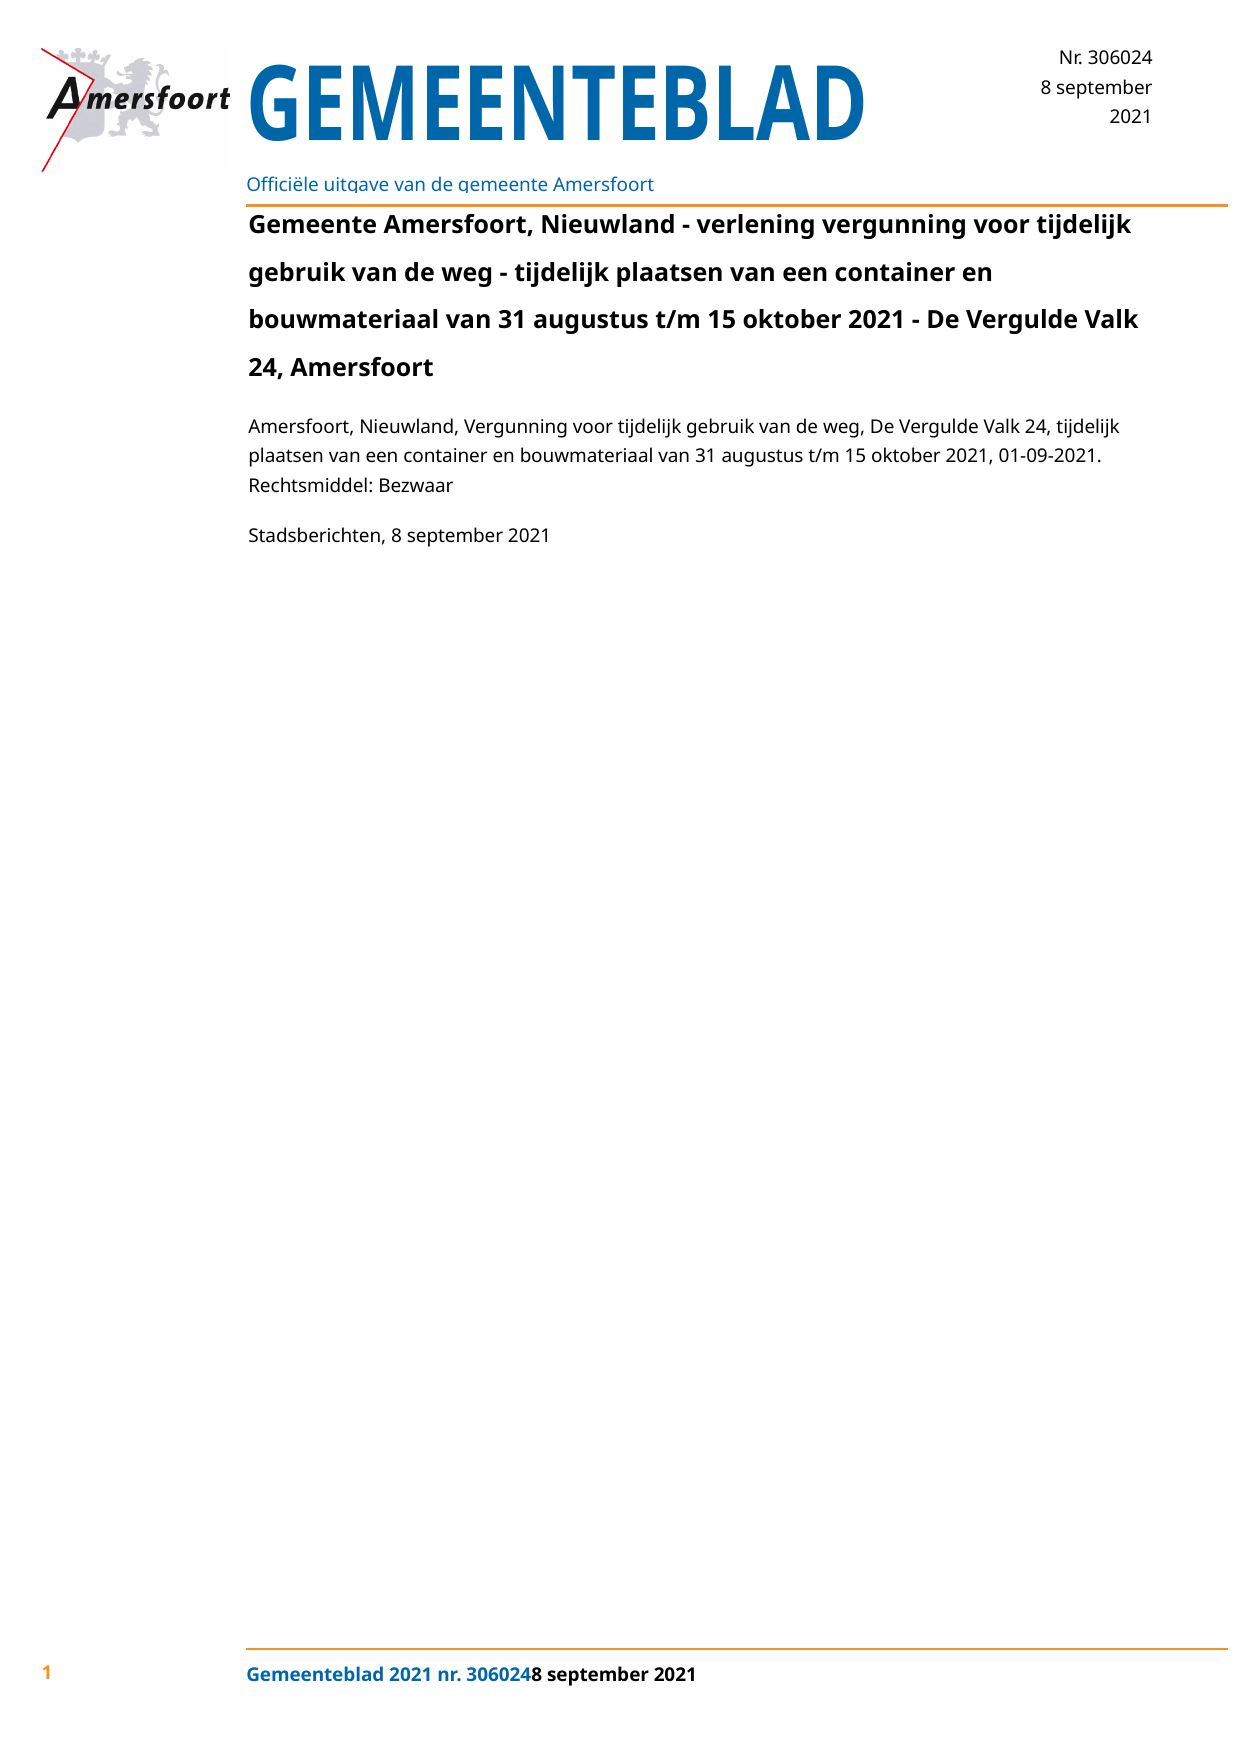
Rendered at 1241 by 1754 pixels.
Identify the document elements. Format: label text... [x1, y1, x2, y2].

text Gemeente Amersfoort, Nieuwland - verlening vergunning voor tijdelijk gebruik van de weg - tijdelijk plaatsen van een container en bouwmateriaal van 31 augustus t/m 15 oktober 2021 - De Vergulde Valk 24, Amersfoort [248, 207, 1152, 384]
text Amersfoort, Nieuwland, Vergunning voor tijdelijk gebruik van de weg, De Vergulde Valk 24, tijdelijk plaatsen van een container en bouwmateriaal van 31 augustus t/m 15 oktober 2021, 01-09-2021. Rechtsmiddel: Bezwaar [248, 413, 1152, 498]
picture [41, 47, 231, 172]
text Stadsberichten, 8 september 2021 [248, 523, 1152, 548]
